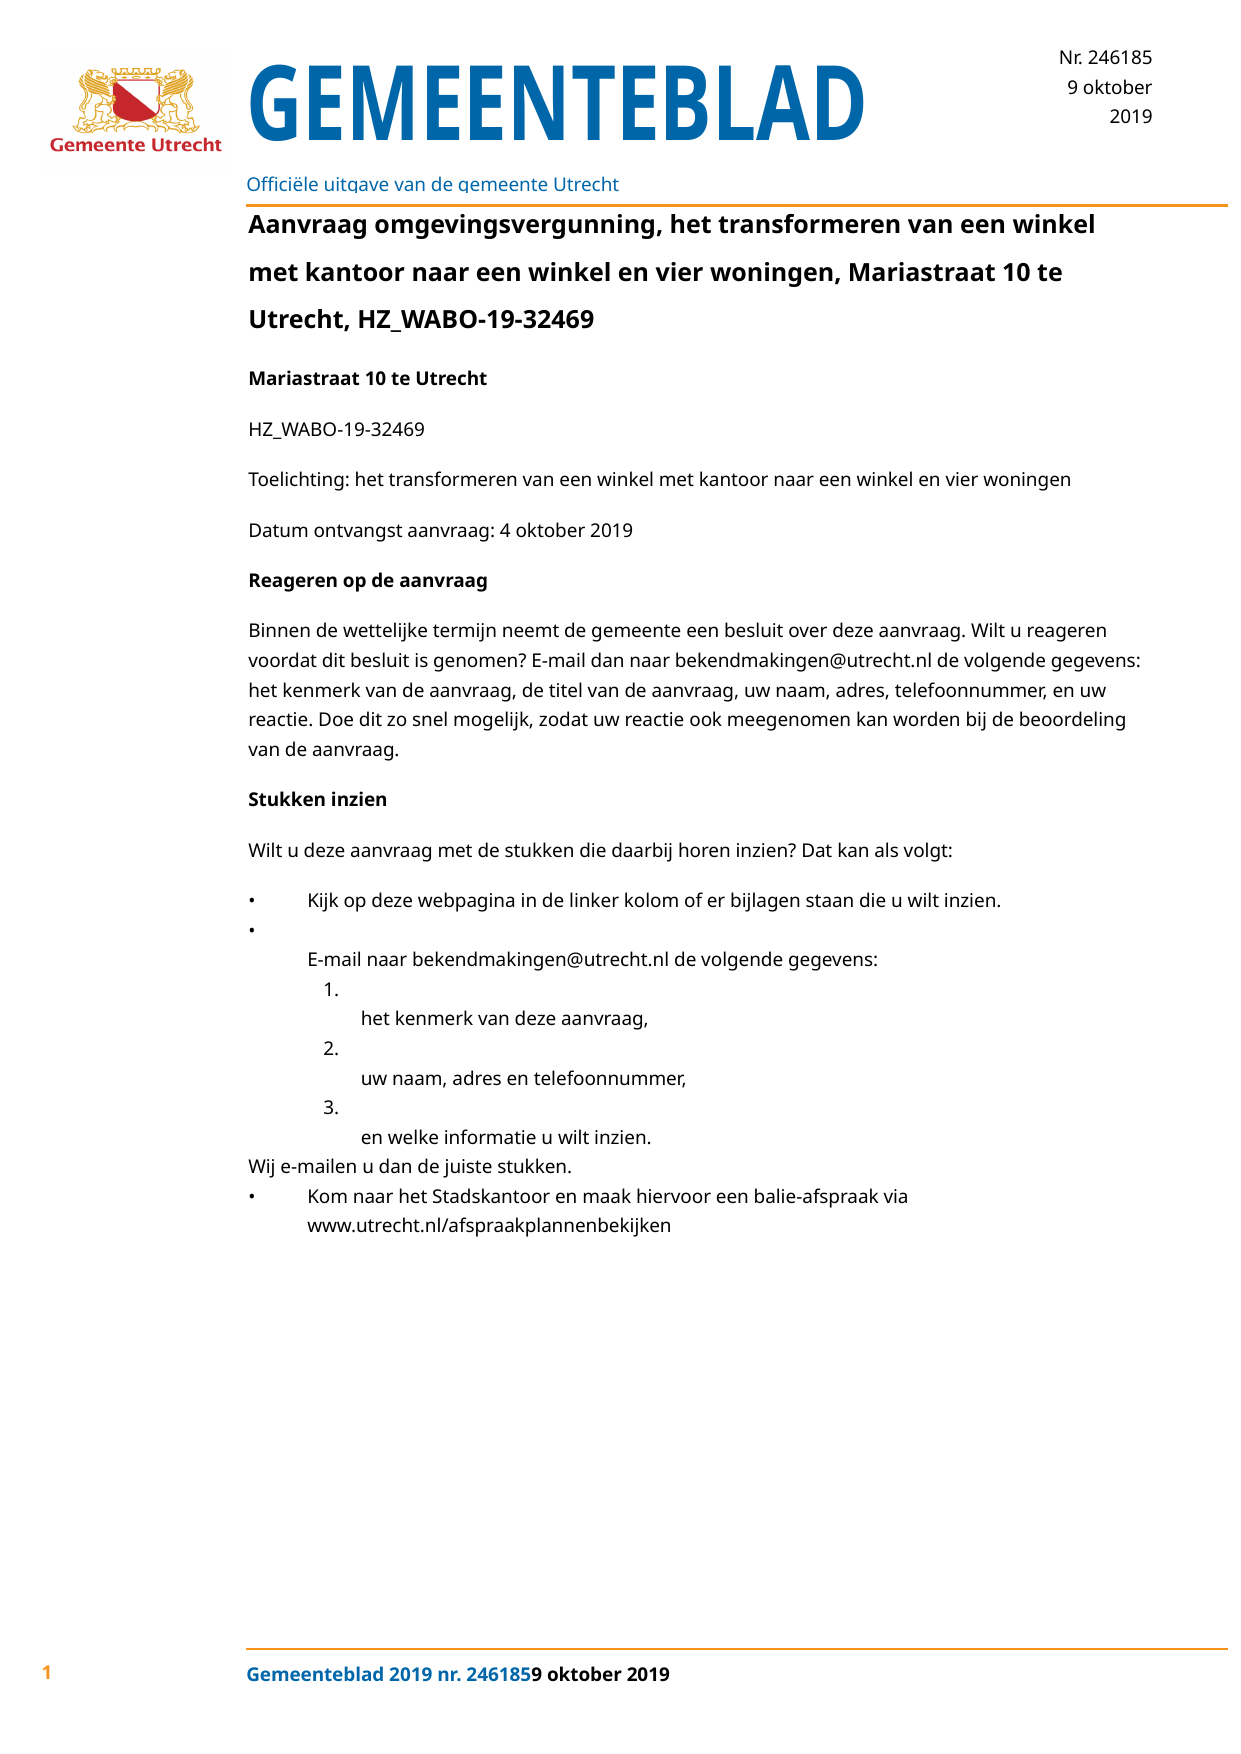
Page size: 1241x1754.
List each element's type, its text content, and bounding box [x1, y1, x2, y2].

picture [41, 47, 231, 172]
text Reageren op de aanvraag [248, 567, 1152, 593]
list het kenmerk van deze aanvraag, [323, 1006, 1152, 1031]
text Wij e-mailen u dan de juiste stukken. [248, 1153, 1152, 1179]
text Datum ontvangst aanvraag: 4 oktober 2019 [248, 517, 1152, 542]
text Aanvraag omgevingsvergunning, het transformeren van een winkel met kantoor naar een winkel en vier woningen, Mariastraat 10 te Utrecht, HZ_WABO-19-32469 [248, 207, 1152, 336]
list E-mail naar bekendmakingen@utrecht.nl de volgende gegevens: [248, 946, 1152, 972]
text Stukken inzien [248, 786, 1152, 812]
list Kom naar het Stadskantoor en maak hiervoor een balie-afspraak via www.utrecht.nl/afspraakplannenbekijken [248, 1183, 1152, 1238]
text Toelichting: het transformeren van een winkel met kantoor naar een winkel en vier woningen [248, 466, 1152, 492]
text Mariastraat 10 te Utrecht [248, 366, 1152, 391]
text HZ_WABO-19-32469 [248, 416, 1152, 442]
list uw naam, adres en telefoonnummer, [323, 1065, 1152, 1090]
list en welke informatie u wilt inzien. [323, 1124, 1152, 1149]
text Wilt u deze aanvraag met de stukken die daarbij horen inzien? Dat kan als volgt: [248, 837, 1152, 862]
text Binnen de wettelijke termijn neemt de gemeente een besluit over deze aanvraag. Wilt u reageren voordat dit besluit is genomen? E-mail dan naar bekendmakingen@utrecht.nl de volgende gegevens: het kenmerk van de aanvraag, de titel van de aanvraag, uw naam, adres, telefoonnummer, en uw reactie. Doe dit zo snel mogelijk, zodat uw reactie ook meegenomen kan worden bij de beoordeling van de aanvraag. [248, 618, 1152, 762]
list Kijk op deze webpagina in de linker kolom of er bijlagen staan die u wilt inzien. [248, 887, 1152, 913]
